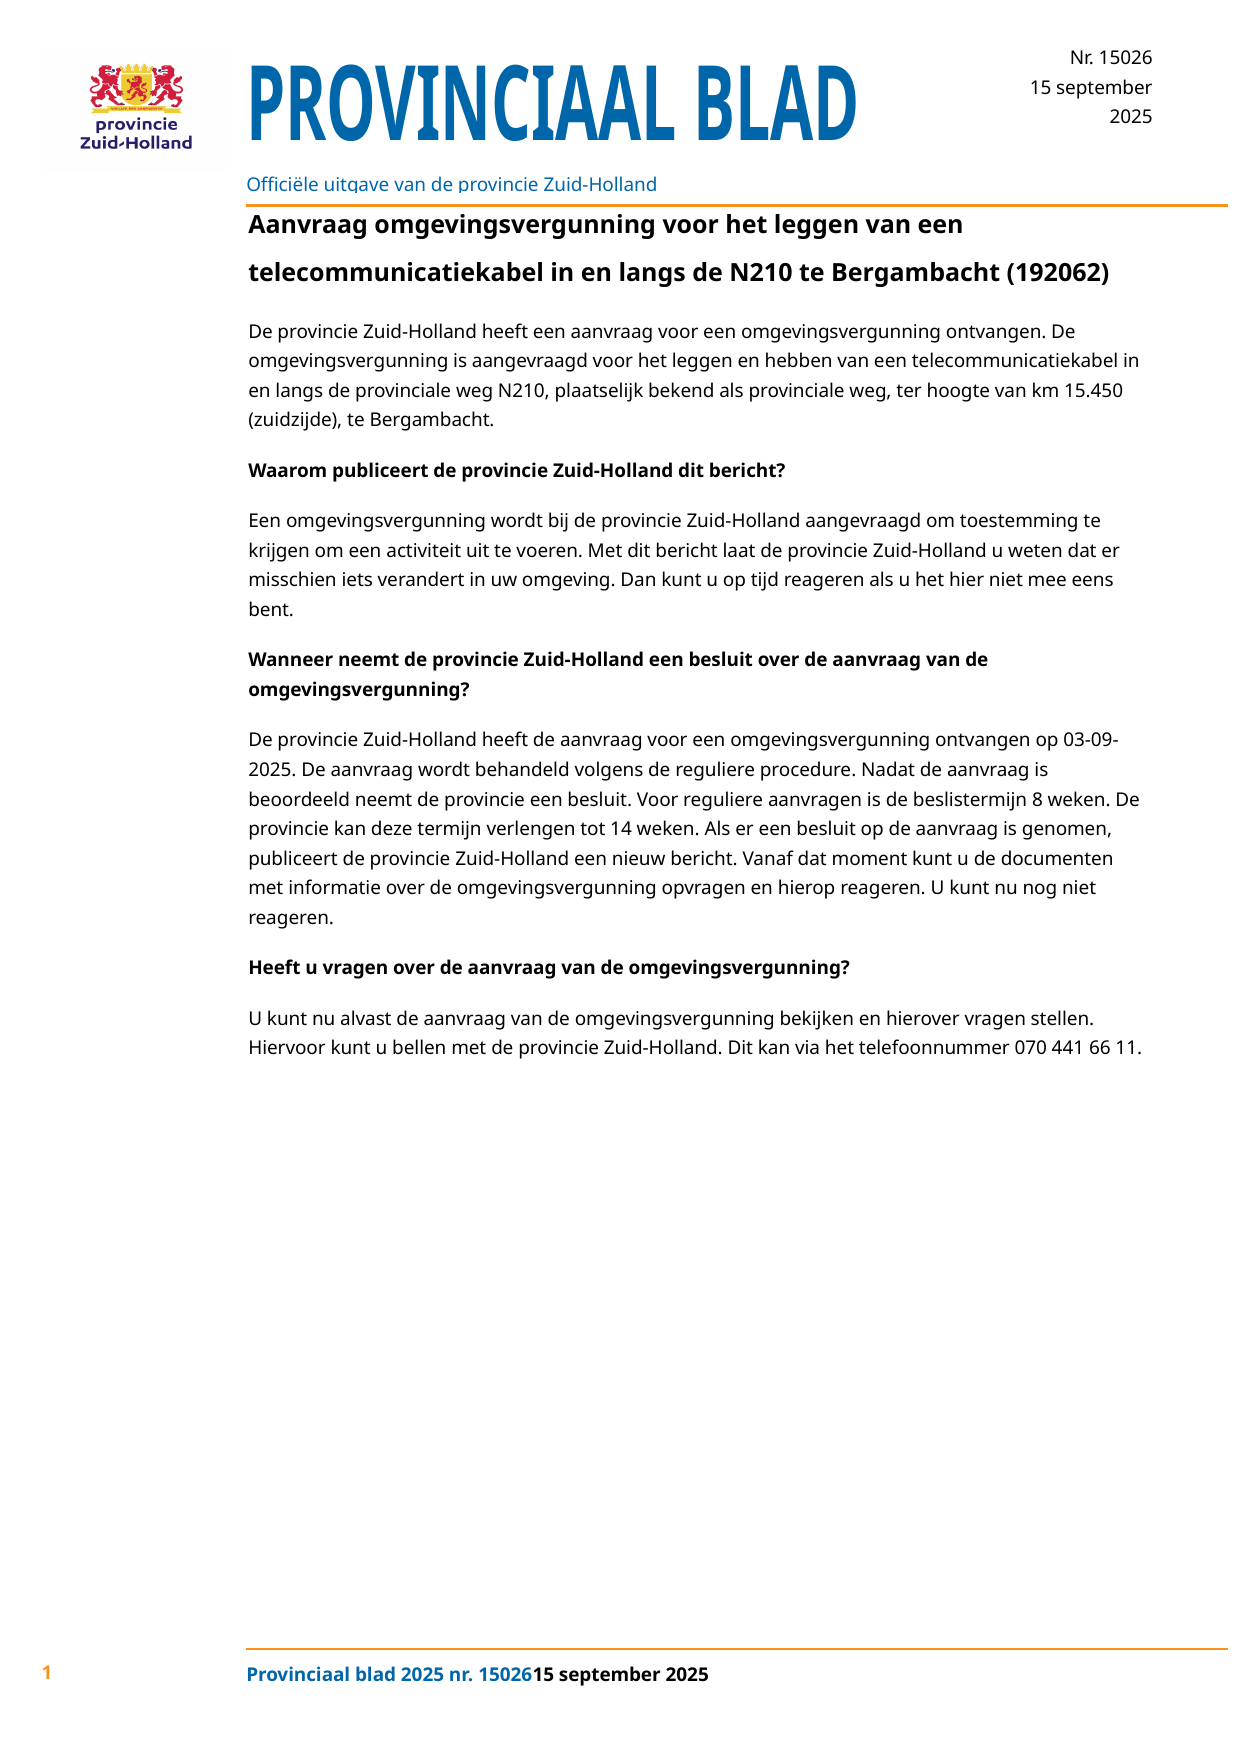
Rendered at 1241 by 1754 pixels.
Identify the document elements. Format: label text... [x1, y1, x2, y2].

text Een omgevingsvergunning wordt bij de provincie Zuid-Holland aangevraagd om toestemming te krijgen om een activiteit uit te voeren. Met dit bericht laat de provincie Zuid-Holland u weten dat er misschien iets verandert in uw omgeving. Dan kunt u op tijd reageren als u het hier niet mee eens bent. [248, 507, 1152, 622]
text Wanneer neemt de provincie Zuid-Holland een besluit over de aanvraag van de omgevingsvergunning? [248, 647, 1152, 702]
text De provincie Zuid-Holland heeft de aanvraag voor een omgevingsvergunning ontvangen op 03-09-2025. De aanvraag wordt behandeld volgens de reguliere procedure. Nadat de aanvraag is beoordeeld neemt de provincie een besluit. Voor reguliere aanvragen is de beslistermijn 8 weken. De provincie kan deze termijn verlengen tot 14 weken. Als er een besluit op de aanvraag is genomen, publiceert de provincie Zuid-Holland een nieuw bericht. Vanaf dat moment kunt u de documenten met informatie over de omgevingsvergunning opvragen en hierop reageren. U kunt nu nog niet reageren. [248, 727, 1152, 930]
text Aanvraag omgevingsvergunning voor het leggen van een telecommunicatiekabel in en langs de N210 te Bergambacht (192062) [248, 207, 1152, 288]
text Waarom publiceert de provincie Zuid-Holland dit bericht? [248, 457, 1152, 483]
text Heeft u vragen over de aanvraag van de omgevingsvergunning? [248, 954, 1152, 980]
picture [41, 47, 231, 172]
text U kunt nu alvast de aanvraag van de omgevingsvergunning bekijken en hierover vragen stellen. Hiervoor kunt u bellen met de provincie Zuid-Holland. Dit kan via het telefoonnummer 070 441 66 11. [248, 1005, 1152, 1060]
text De provincie Zuid-Holland heeft een aanvraag voor een omgevingsvergunning ontvangen. De omgevingsvergunning is aangevraagd voor het leggen en hebben van een telecommunicatiekabel in en langs de provinciale weg N210, plaatselijk bekend als provinciale weg, ter hoogte van km 15.450 (zuidzijde), te Bergambacht. [248, 318, 1152, 432]
